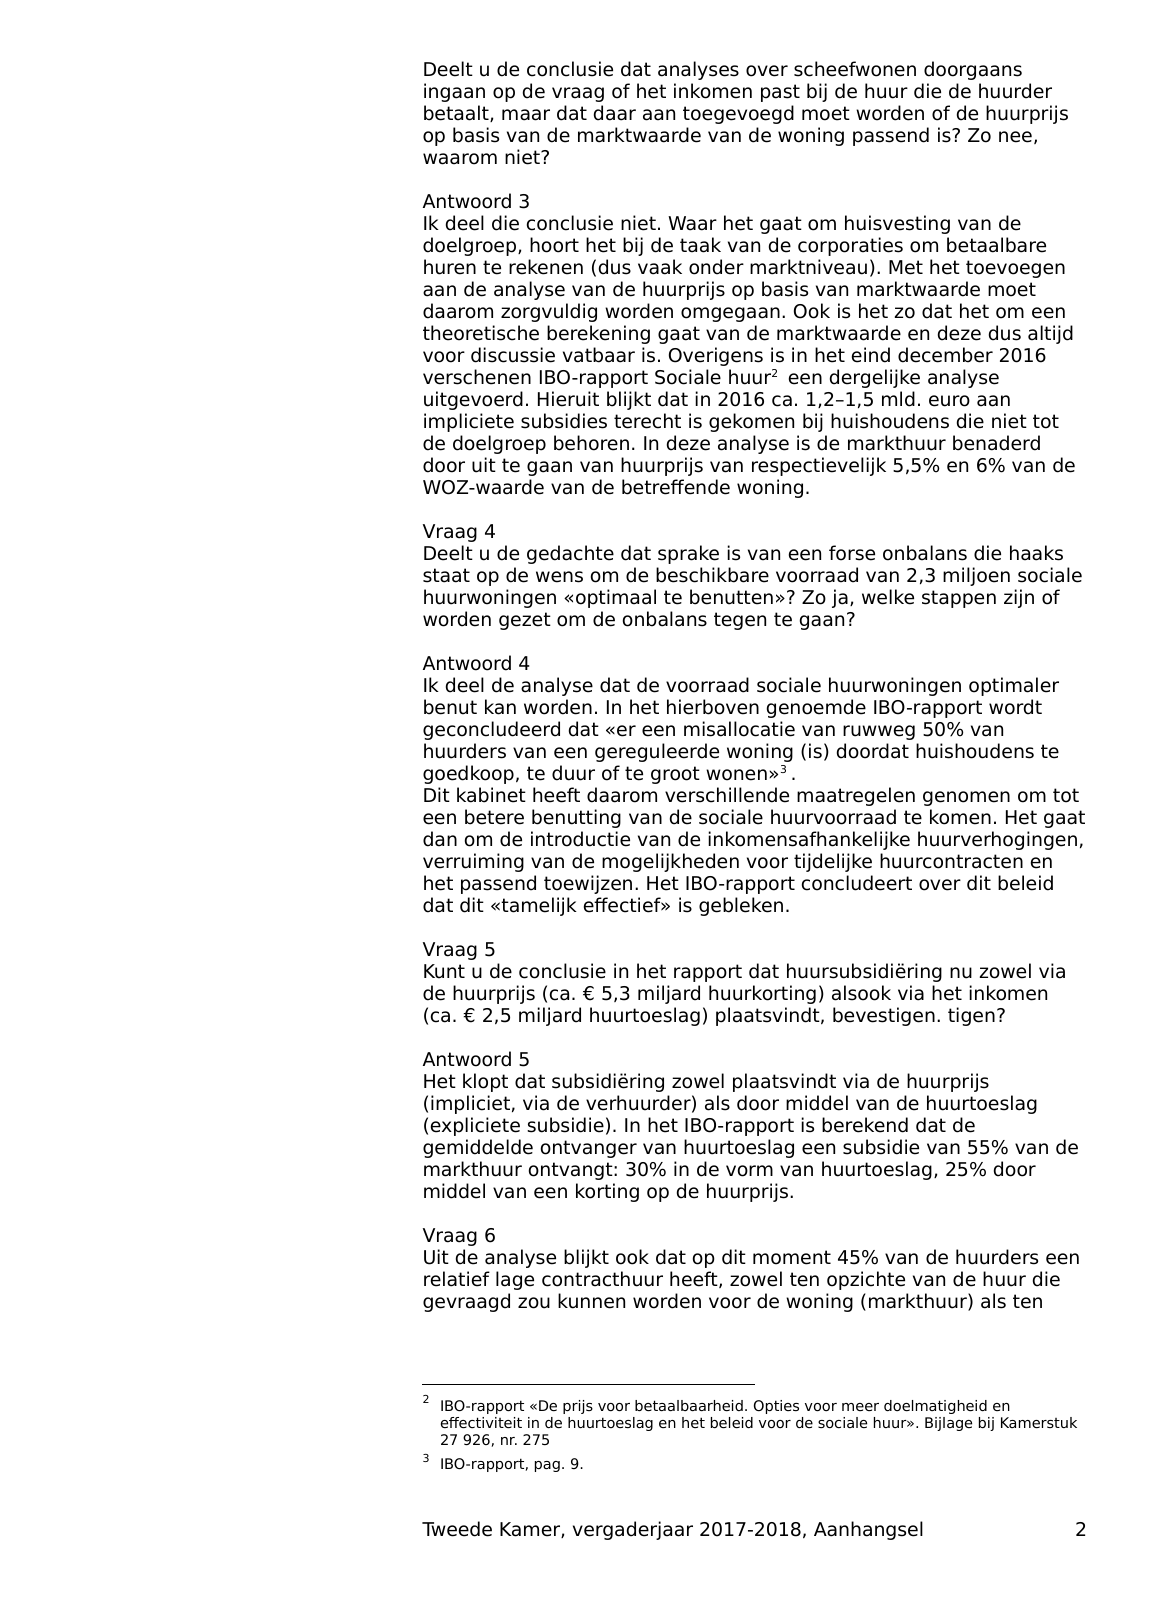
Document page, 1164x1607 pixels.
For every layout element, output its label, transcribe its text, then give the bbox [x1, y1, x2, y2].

text Vraag 5 [422, 939, 1087, 961]
text Vraag 4 [422, 521, 1087, 543]
text Dit kabinet heeft daarom verschillende maatregelen genomen om tot een betere benutting van de sociale huurvoorraad te komen. Het gaat dan om de introductie van de inkomensafhankelijke huurverhogingen, verruiming van de mogelijkheden voor tijdelijke huurcontracten en het passend toewijzen. Het IBO-rapport concludeert over dit beleid dat dit «tamelijk effectief» is gebleken. [422, 785, 1087, 917]
text IBO-rapport «De prijs voor betaalbaarheid. Opties voor meer doelmatigheid en effectiviteit in de huurtoeslag en het beleid voor de sociale huur». Bijlage bij Kamerstuk 27 926, nr. 275 [422, 1393, 1087, 1449]
text Antwoord 4 [422, 653, 1087, 675]
text Kunt u de conclusie in het rapport dat huursubsidiëring nu zowel via de huurprijs (ca. € 5,3 miljard huurkorting) alsook via het inkomen (ca. € 2,5 miljard huurtoeslag) plaatsvindt, bevestigen. tigen? [422, 961, 1087, 1027]
text Uit de analyse blijkt ook dat op dit moment 45% van de huurders een relatief lage contracthuur heeft, zowel ten opzichte van de huur die gevraagd zou kunnen worden voor de woning (markthuur) als ten [422, 1247, 1087, 1313]
text Ik deel die conclusie niet. Waar het gaat om huisvesting van de doelgroep, hoort het bij de taak van de corporaties om betaalbare huren te rekenen (dus vaak onder marktniveau). Met het toevoegen aan de analyse van de huurprijs op basis van marktwaarde moet daarom zorgvuldig worden omgegaan. Ook is het zo dat het om een theoretische berekening gaat van de marktwaarde en deze dus altijd voor discussie vatbaar is. Overigens is in het eind december 2016 verschenen IBO-rapport Sociale huur een dergelijke analyse uitgevoerd. Hieruit blijkt dat in 2016 ca. 1,2–1,5 mld. euro aan impliciete subsidies terecht is gekomen bij huishoudens die niet tot de doelgroep behoren. In deze analyse is de markthuur benaderd door uit te gaan van huurprijs van respectievelijk 5,5% en 6% van de WOZ-waarde van de betreffende woning. [422, 213, 1087, 499]
text Deelt u de gedachte dat sprake is van een forse onbalans die haaks staat op de wens om de beschikbare voorraad van 2,3 miljoen sociale huurwoningen «optimaal te benutten»? Zo ja, welke stappen zijn of worden gezet om de onbalans tegen te gaan? [422, 543, 1087, 631]
text Antwoord 5 [422, 1049, 1087, 1071]
text Antwoord 3 [422, 191, 1087, 213]
text Vraag 6 [422, 1225, 1087, 1247]
text Het klopt dat subsidiëring zowel plaatsvindt via de huurprijs (impliciet, via de verhuurder) als door middel van de huurtoeslag (expliciete subsidie). In het IBO-rapport is berekend dat de gemiddelde ontvanger van huurtoeslag een subsidie van 55% van de markthuur ontvangt: 30% in de vorm van huurtoeslag, 25% door middel van een korting op de huurprijs. [422, 1071, 1087, 1203]
text IBO-rapport, pag. 9. [422, 1452, 1087, 1474]
text Ik deel de analyse dat de voorraad sociale huurwoningen optimaler benut kan worden. In het hierboven genoemde IBO-rapport wordt geconcludeerd dat «er een misallocatie van ruwweg 50% van huurders van een gereguleerde woning (is) doordat huishoudens te goedkoop, te duur of te groot wonen». [422, 675, 1087, 785]
text Deelt u de conclusie dat analyses over scheefwonen doorgaans ingaan op de vraag of het inkomen past bij de huur die de huurder betaalt, maar dat daar aan toegevoegd moet worden of de huurprijs op basis van de marktwaarde van de woning passend is? Zo nee, waarom niet? [422, 59, 1087, 169]
